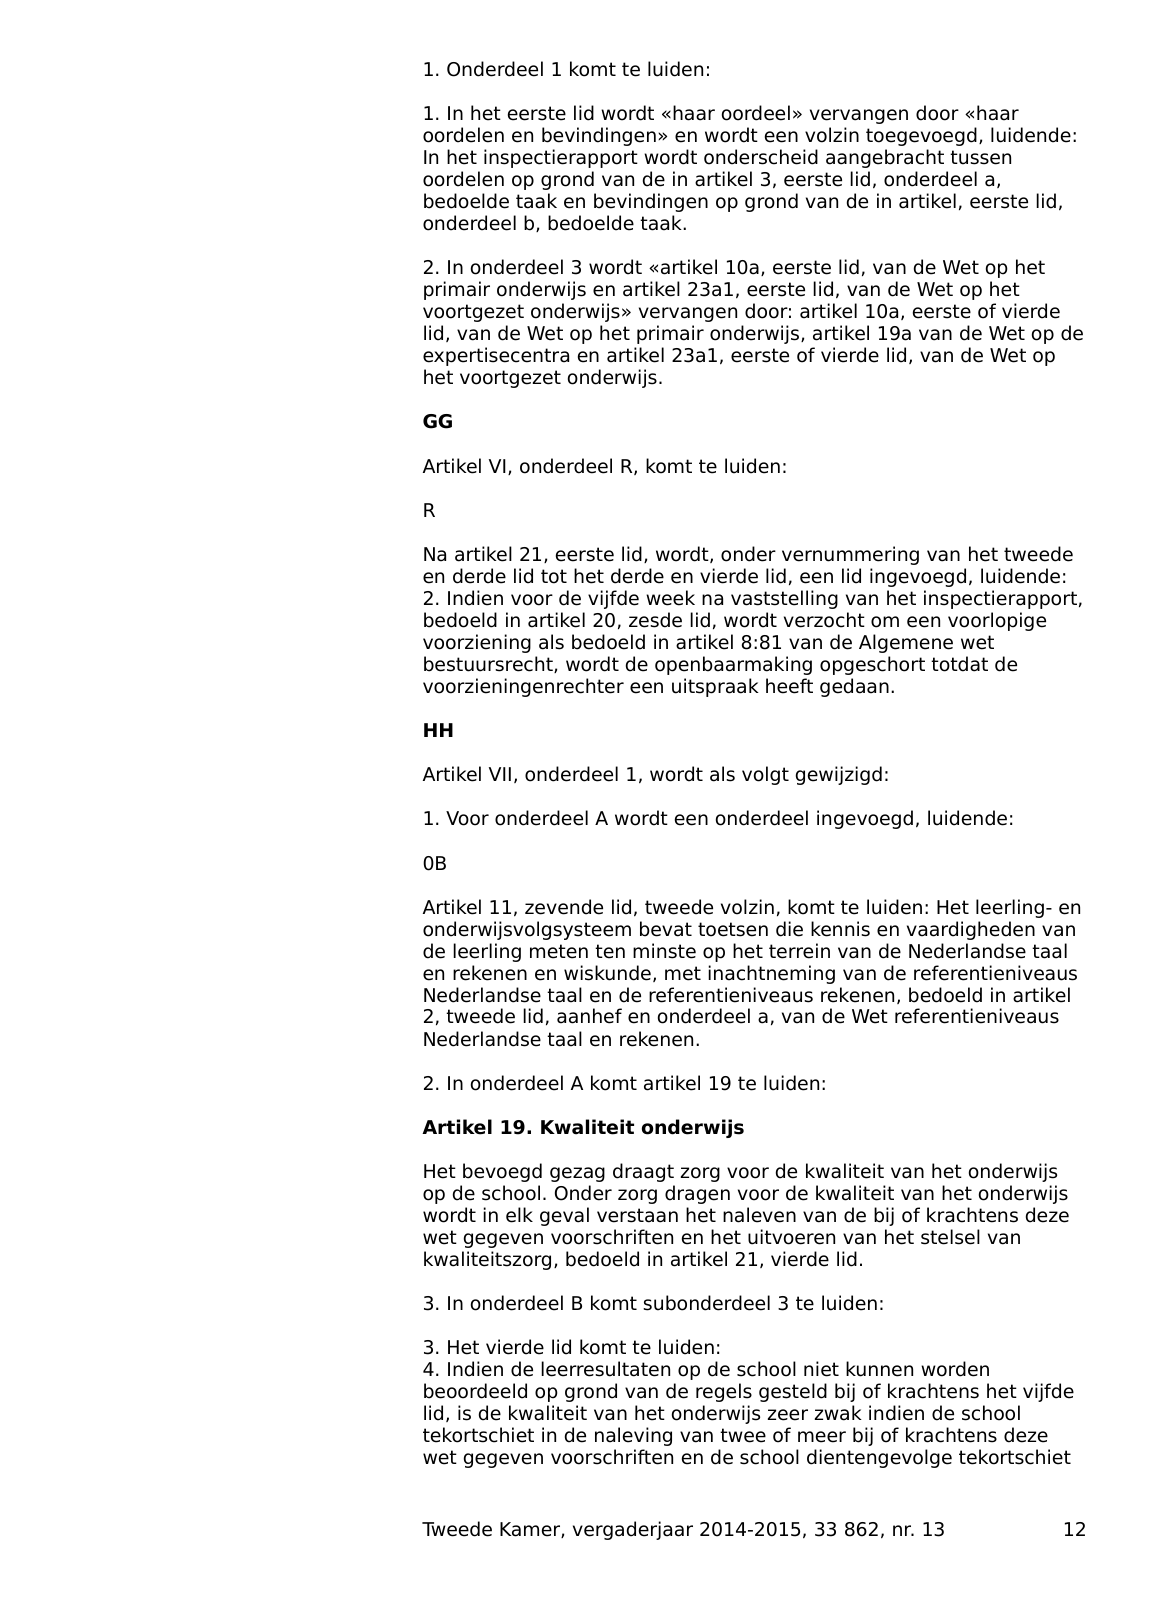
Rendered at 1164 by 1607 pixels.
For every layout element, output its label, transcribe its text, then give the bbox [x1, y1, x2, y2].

text 2. Indien voor de vijfde week na vaststelling van het inspectierapport, bedoeld in artikel 20, zesde lid, wordt verzocht om een voorlopige voorziening als bedoeld in artikel 8:81 van de Algemene wet bestuursrecht, wordt de openbaarmaking opgeschort totdat de voorzieningenrechter een uitspraak heeft gedaan. [422, 588, 1087, 698]
text Artikel VII, onderdeel 1, wordt als volgt gewijzigd: [422, 764, 1087, 786]
subtitle GG [422, 411, 1087, 433]
text Na artikel 21, eerste lid, wordt, onder vernummering van het tweede en derde lid tot het derde en vierde lid, een lid ingevoegd, luidende: [422, 544, 1087, 588]
text 4. Indien de leerresultaten op de school niet kunnen worden beoordeeld op grond van de regels gesteld bij of krachtens het vijfde lid, is de kwaliteit van het onderwijs zeer zwak indien de school tekortschiet in de naleving van twee of meer bij of krachtens deze wet gegeven voorschriften en de school dientengevolge tekortschiet [422, 1359, 1087, 1469]
text Artikel VI, onderdeel R, komt te luiden: [422, 456, 1087, 477]
text 1. Onderdeel 1 komt te luiden: [422, 59, 1087, 81]
subtitle Artikel 19. Kwaliteit onderwijs [422, 1117, 1087, 1139]
text Het bevoegd gezag draagt zorg voor de kwaliteit van het onderwijs op de school. Onder zorg dragen voor de kwaliteit van het onderwijs wordt in elk geval verstaan het naleven van de bij of krachtens deze wet gegeven voorschriften en het uitvoeren van het stelsel van kwaliteitszorg, bedoeld in artikel 21, vierde lid. [422, 1161, 1087, 1271]
subtitle HH [422, 720, 1087, 742]
text Artikel 11, zevende lid, tweede volzin, komt te luiden: Het leerling- en onderwijsvolgsysteem bevat toetsen die kennis en vaardigheden van de leerling meten ten minste op het terrein van de Nederlandse taal en rekenen en wiskunde, met inachtneming van de referentieniveaus Nederlandse taal en de referentieniveaus rekenen, bedoeld in artikel 2, tweede lid, aanhef en onderdeel a, van de Wet referentieniveaus Nederlandse taal en rekenen. [422, 897, 1087, 1050]
text 1. Voor onderdeel A wordt een onderdeel ingevoegd, luidende: [422, 808, 1087, 830]
subtitle R [422, 500, 1087, 522]
text 2. In onderdeel A komt artikel 19 te luiden: [422, 1073, 1087, 1094]
text 3. Het vierde lid komt te luiden: [422, 1337, 1087, 1359]
subtitle 0B [422, 852, 1087, 874]
text 3. In onderdeel B komt subonderdeel 3 te luiden: [422, 1293, 1087, 1315]
text 2. In onderdeel 3 wordt «artikel 10a, eerste lid, van de Wet op het primair onderwijs en artikel 23a1, eerste lid, van de Wet op het voortgezet onderwijs» vervangen door: artikel 10a, eerste of vierde lid, van de Wet op het primair onderwijs, artikel 19a van de Wet op de expertisecentra en artikel 23a1, eerste of vierde lid, van de Wet op het voortgezet onderwijs. [422, 257, 1087, 389]
text 1. In het eerste lid wordt «haar oordeel» vervangen door «haar oordelen en bevindingen» en wordt een volzin toegevoegd, luidende: In het inspectierapport wordt onderscheid aangebracht tussen oordelen op grond van de in artikel 3, eerste lid, onderdeel a, bedoelde taak en bevindingen op grond van de in artikel, eerste lid, onderdeel b, bedoelde taak. [422, 103, 1087, 235]
